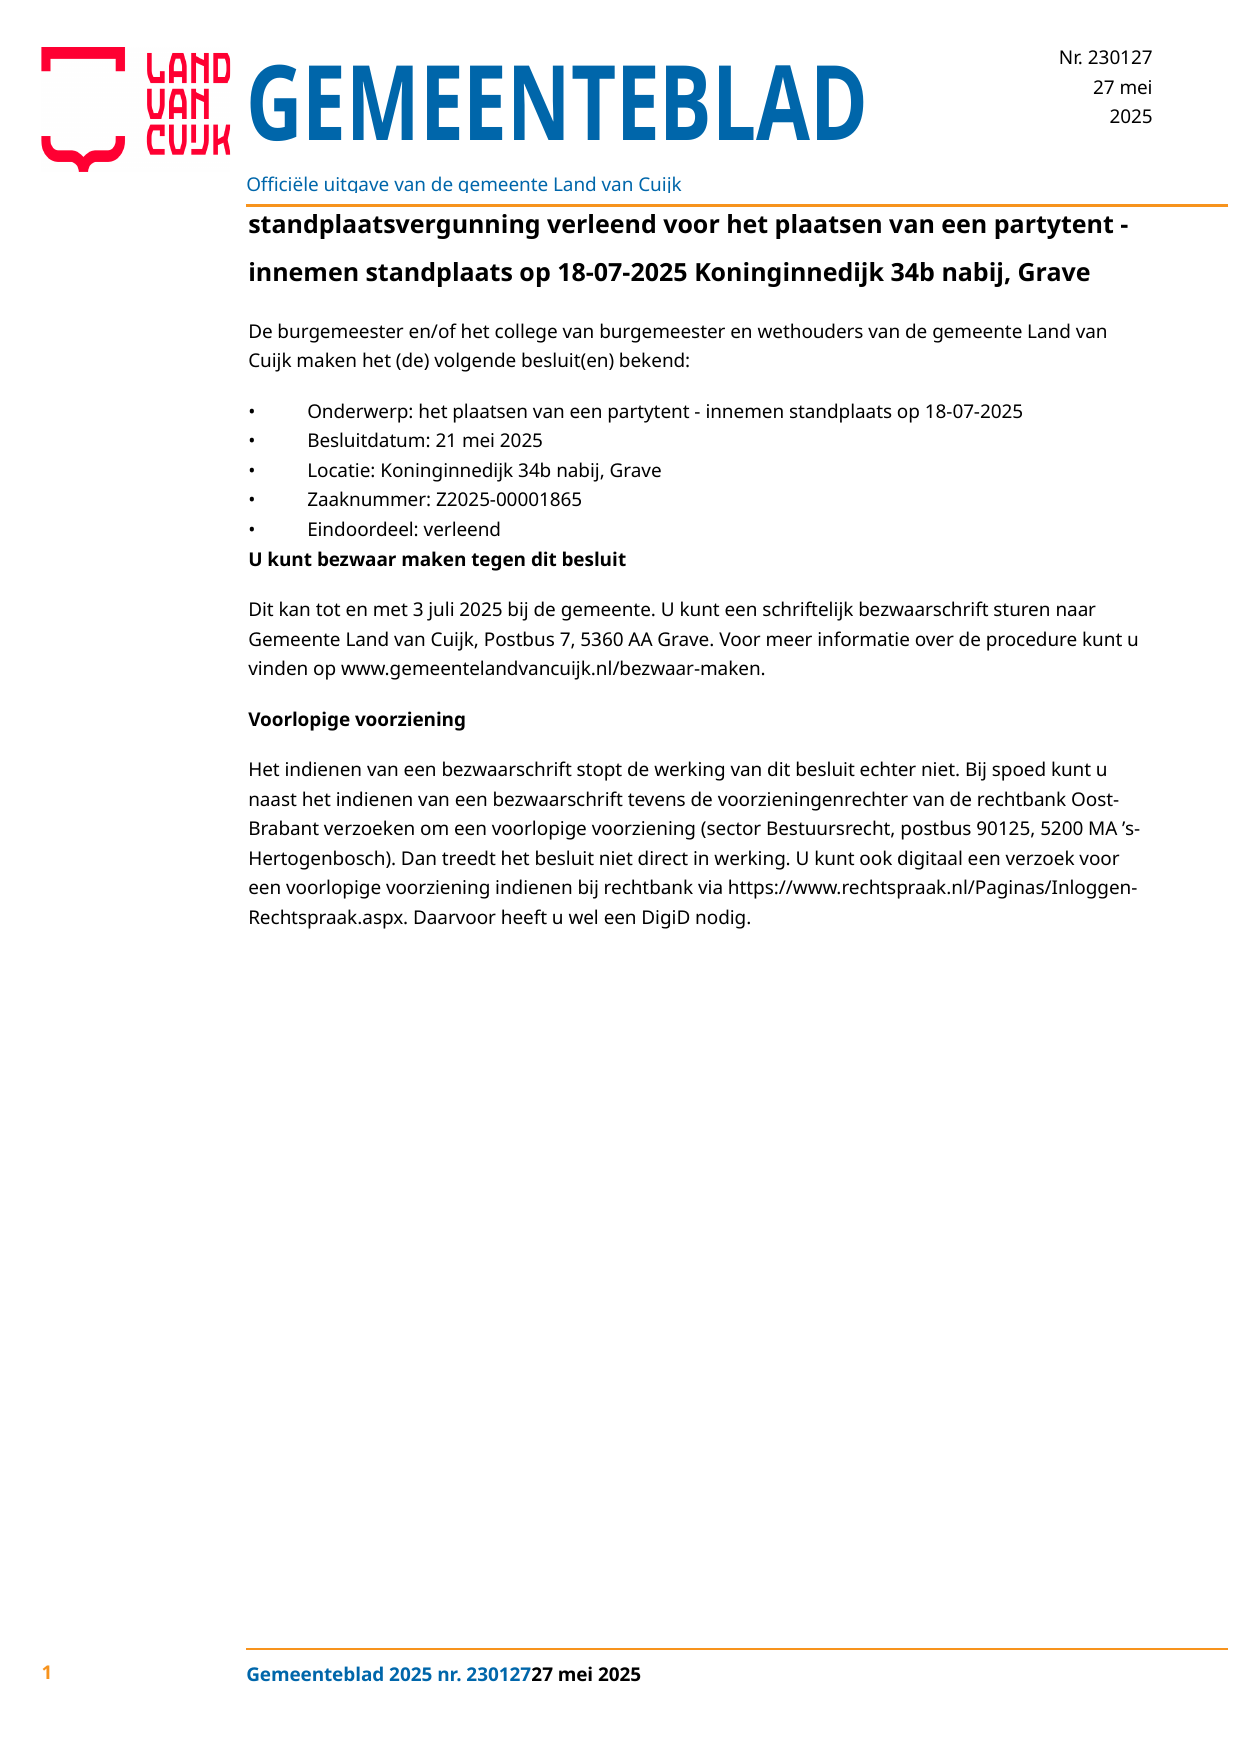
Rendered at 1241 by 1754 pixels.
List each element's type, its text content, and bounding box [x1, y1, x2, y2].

text standplaatsvergunning verleend voor het plaatsen van een partytent - innemen standplaats op 18-07-2025 Koninginnedijk 34b nabij, Grave [248, 207, 1152, 288]
list Zaaknummer: Z2025-00001865 [248, 487, 1152, 512]
text Dit kan tot en met 3 juli 2025 bij de gemeente. U kunt een schriftelijk bezwaarschrift sturen naar Gemeente Land van Cuijk, Postbus 7, 5360 AA Grave. Voor meer informatie over de procedure kunt u vinden op www.gemeentelandvancuijk.nl/bezwaar-maken. [248, 596, 1152, 681]
list Onderwerp: het plaatsen van een partytent - innemen standplaats op 18-07-2025 [248, 398, 1152, 424]
list Besluitdatum: 21 mei 2025 [248, 427, 1152, 453]
list Eindoordeel: verleend [248, 516, 1152, 542]
text U kunt bezwaar maken tegen dit besluit [248, 546, 1152, 572]
picture [41, 47, 231, 172]
text Het indienen van een bezwaarschrift stopt de werking van dit besluit echter niet. Bij spoed kunt u naast het indienen van een bezwaarschrift tevens de voorzieningenrechter van de rechtbank Oost-Brabant verzoeken om een voorlopige voorziening (sector Bestuursrecht, postbus 90125, 5200 MA ’s-Hertogenbosch). Dan treedt het besluit niet direct in werking. U kunt ook digitaal een verzoek voor een voorlopige voorziening indienen bij rechtbank via https://www.rechtspraak.nl/Paginas/Inloggen-Rechtspraak.aspx. Daarvoor heeft u wel een DigiD nodig. [248, 756, 1152, 930]
list Locatie: Koninginnedijk 34b nabij, Grave [248, 457, 1152, 483]
text Voorlopige voorziening [248, 706, 1152, 732]
text De burgemeester en/of het college van burgemeester en wethouders van de gemeente Land van Cuijk maken het (de) volgende besluit(en) bekend: [248, 318, 1152, 373]
